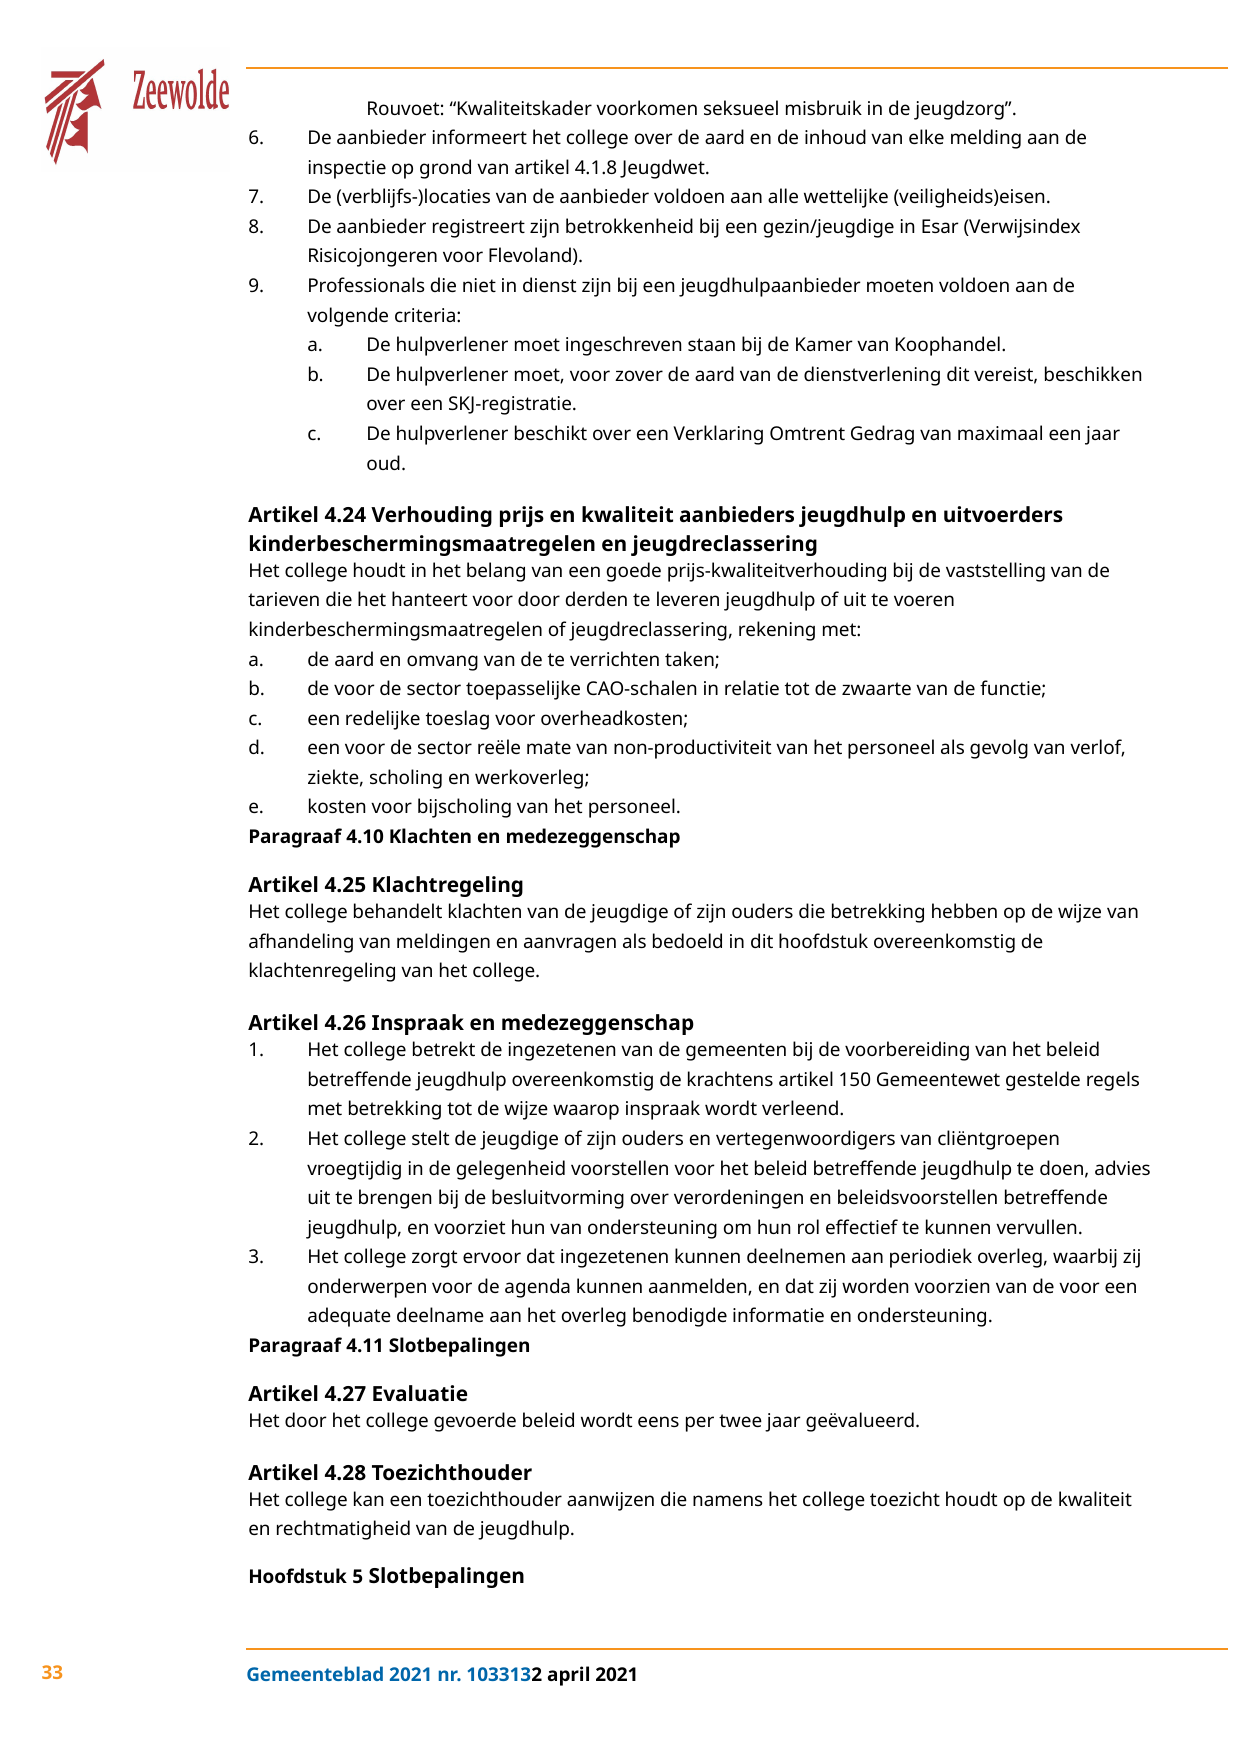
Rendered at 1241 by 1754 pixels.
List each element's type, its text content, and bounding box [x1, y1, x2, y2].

list De (verblijfs-)locaties van de aanbieder voldoen aan alle wettelijke (veiligheids)eisen. [248, 183, 1152, 209]
list Het college stelt de jeugdige of zijn ouders en vertegenwoordigers van cliëntgroepen vroegtijdig in de gelegenheid voorstellen voor het beleid betreffende jeugdhulp te doen, advies uit te brengen bij de besluitvorming over verordeningen en beleidsvoorstellen betreffende jeugdhulp, en voorziet hun van ondersteuning om hun rol effectief te kunnen vervullen. [248, 1125, 1152, 1239]
text Hoofdstuk 5 Slotbepalingen [248, 1561, 1152, 1590]
list De hulpverlener moet, voor zover de aard van de dienstverlening dit vereist, beschikken over een SKJ-registratie. [307, 361, 1152, 416]
text Artikel 4.24 Verhouding prijs en kwaliteit aanbieders jeugdhulp en uitvoerders kinderbeschermingsmaatregelen en jeugdreclassering [248, 500, 1152, 557]
picture [41, 47, 231, 172]
list de voor de sector toepasselijke CAO-schalen in relatie tot de zwaarte van de functie; [248, 675, 1152, 701]
text Het college behandelt klachten van de jeugdige of zijn ouders die betrekking hebben op de wijze van afhandeling van meldingen en aanvragen als bedoeld in dit hoofdstuk overeenkomstig de klachtenregeling van het college. [248, 898, 1152, 983]
list de aard en omvang van de te verrichten taken; [248, 646, 1152, 672]
list De aanbieder informeert het college over de aard en de inhoud van elke melding aan de inspectie op grond van artikel 4.1.8 Jeugdwet. [248, 124, 1152, 180]
list kosten voor bijscholing van het personeel. [248, 794, 1152, 819]
text Artikel 4.28 Toezichthouder [248, 1458, 1152, 1486]
text Het college houdt in het belang van een goede prijs-kwaliteitverhouding bij de vaststelling van de tarieven die het hanteert voor door derden te leveren jeugdhulp of uit te voeren kinderbeschermingsmaatregelen of jeugdreclassering, rekening met: [248, 557, 1152, 642]
text Het door het college gevoerde beleid wordt eens per twee jaar geëvalueerd. [248, 1407, 1152, 1433]
list Professionals die niet in dienst zijn bij een jeugdhulpaanbieder moeten voldoen aan de volgende criteria: [248, 272, 1152, 328]
list Rouvoet: “Kwaliteitskader voorkomen seksueel misbruik in de jeugdzorg”. [307, 95, 1152, 121]
list Het college zorgt ervoor dat ingezetenen kunnen deelnemen aan periodiek overleg, waarbij zij onderwerpen voor de agenda kunnen aanmelden, en dat zij worden voorzien van de voor een adequate deelname aan het overleg benodigde informatie en ondersteuning. [248, 1243, 1152, 1328]
text Paragraaf 4.10 Klachten en medezeggenschap [248, 823, 1152, 849]
list Het college betrekt de ingezetenen van de gemeenten bij de voorbereiding van het beleid betreffende jeugdhulp overeenkomstig de krachtens artikel 150 Gemeentewet gestelde regels met betrekking tot de wijze waarop inspraak wordt verleend. [248, 1036, 1152, 1121]
text Artikel 4.26 Inspraak en medezeggenschap [248, 1008, 1152, 1036]
text Het college kan een toezichthouder aanwijzen die namens het college toezicht houdt op de kwaliteit en rechtmatigheid van de jeugdhulp. [248, 1486, 1152, 1541]
list een redelijke toeslag voor overheadkosten; [248, 705, 1152, 731]
list een voor de sector reële mate van non-productiviteit van het personeel als gevolg van verlof, ziekte, scholing en werkoverleg; [248, 734, 1152, 790]
list De hulpverlener moet ingeschreven staan bij de Kamer van Koophandel. [307, 331, 1152, 357]
list De aanbieder registreert zijn betrokkenheid bij een gezin/jeugdige in Esar (Verwijsindex Risicojongeren voor Flevoland). [248, 213, 1152, 268]
list De hulpverlener beschikt over een Verklaring Omtrent Gedrag van maximaal een jaar oud. [307, 420, 1152, 476]
text Artikel 4.25 Klachtregeling [248, 870, 1152, 898]
text Paragraaf 4.11 Slotbepalingen [248, 1332, 1152, 1358]
text Artikel 4.27 Evaluatie [248, 1379, 1152, 1407]
